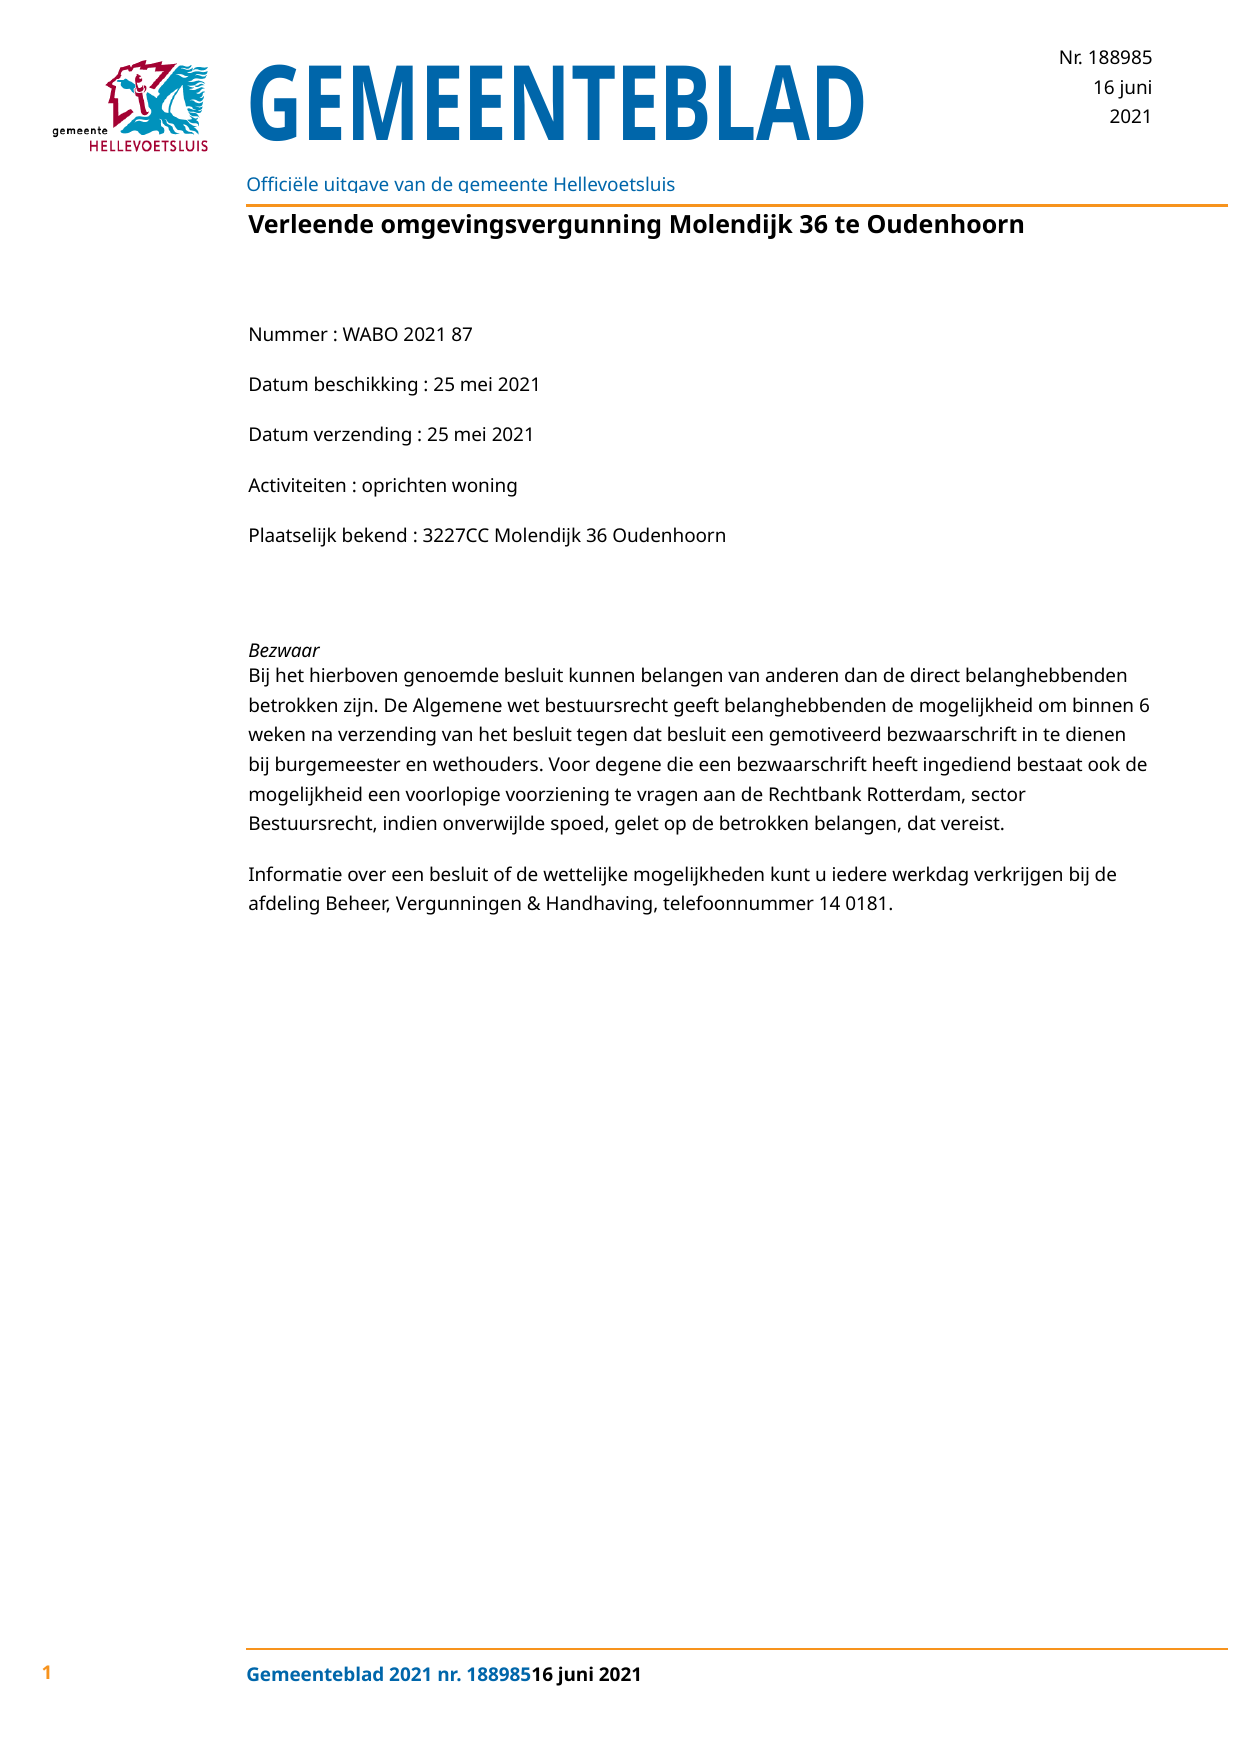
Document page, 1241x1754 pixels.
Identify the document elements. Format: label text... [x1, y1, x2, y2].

text Verleende omgevingsvergunning Molendijk 36 te Oudenhoorn [248, 207, 1152, 241]
text Bij het hierboven genoemde besluit kunnen belangen van anderen dan de direct belanghebbenden betrokken zijn. De Algemene wet bestuursrecht geeft belanghebbenden de mogelijkheid om binnen 6 weken na verzending van het besluit tegen dat besluit een gemotiveerd bezwaarschrift in te dienen bij burgemeester en wethouders. Voor degene die een bezwaarschrift heeft ingediend bestaat ook de mogelijkheid een voorlopige voorziening te vragen aan de Rechtbank Rotterdam, sector Bestuursrecht, indien onverwijlde spoed, gelet op de betrokken belangen, dat vereist. [248, 662, 1152, 836]
picture [41, 47, 231, 172]
text Plaatselijk bekend : 3227CC Molendijk 36 Oudenhoorn [248, 522, 1152, 548]
text Bezwaar [248, 637, 1152, 662]
text Datum verzending : 25 mei 2021 [248, 422, 1152, 447]
text Informatie over een besluit of de wettelijke mogelijkheden kunt u iedere werkdag verkrijgen bij de afdeling Beheer, Vergunningen & Handhaving, telefoonnummer 14 0181. [248, 861, 1152, 916]
text Activiteiten : oprichten woning [248, 472, 1152, 498]
text Nummer : WABO 2021 87 [248, 321, 1152, 346]
text Datum beschikking : 25 mei 2021 [248, 371, 1152, 397]
